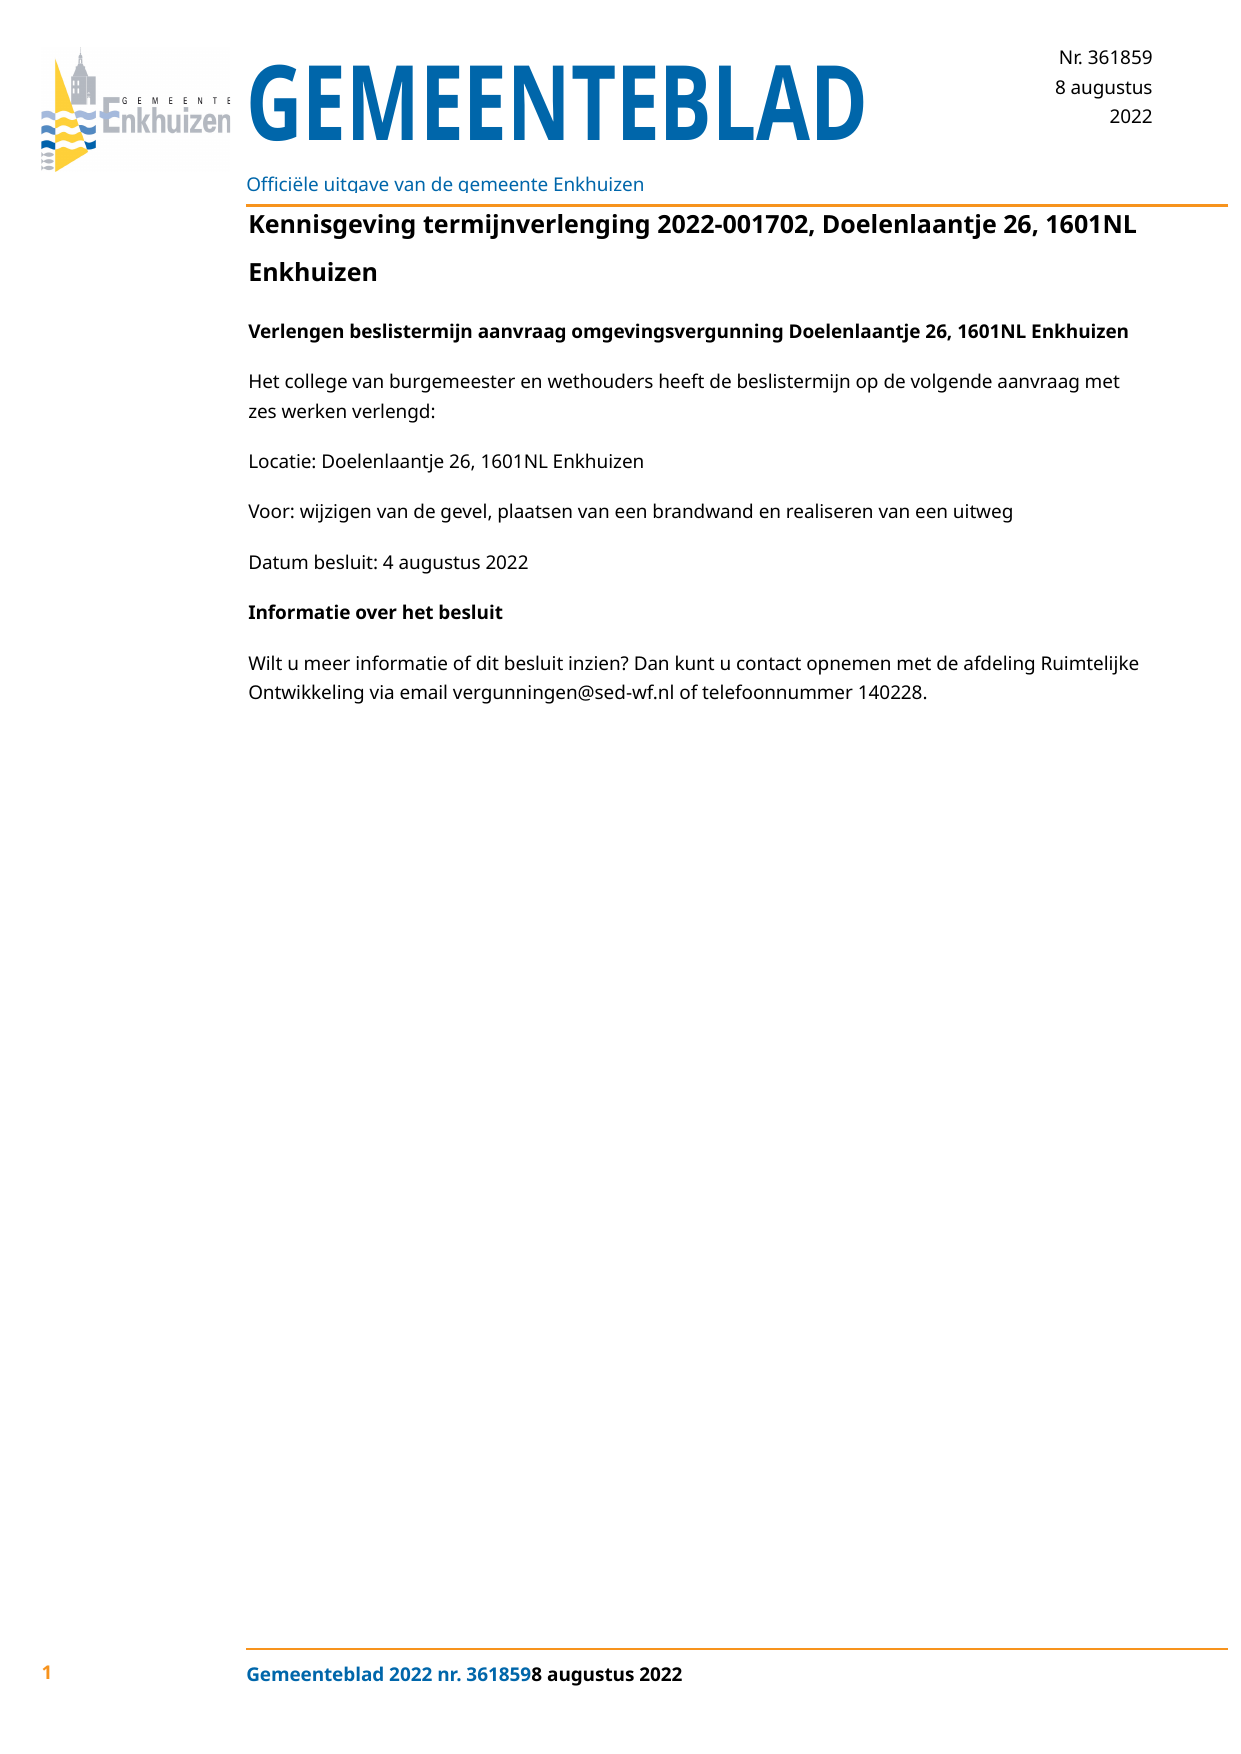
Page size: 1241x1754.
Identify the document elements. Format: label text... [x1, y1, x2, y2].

text Locatie: Doelenlaantje 26, 1601NL Enkhuizen [248, 448, 1152, 474]
text Datum besluit: 4 augustus 2022 [248, 549, 1152, 575]
text Het college van burgemeester en wethouders heeft de beslistermijn op de volgende aanvraag met zes werken verlengd: [248, 368, 1152, 424]
text Voor: wijzigen van de gevel, plaatsen van een brandwand en realiseren van een uitweg [248, 499, 1152, 524]
text Kennisgeving termijnverlenging 2022-001702, Doelenlaantje 26, 1601NL Enkhuizen [248, 207, 1152, 288]
text Informatie over het besluit [248, 599, 1152, 625]
text Wilt u meer informatie of dit besluit inzien? Dan kunt u contact opnemen met de afdeling Ruimtelijke Ontwikkeling via email vergunningen@sed-wf.nl of telefoonnummer 140228. [248, 650, 1152, 705]
text Verlengen beslistermijn aanvraag omgevingsvergunning Doelenlaantje 26, 1601NL Enkhuizen [248, 318, 1152, 344]
picture [41, 47, 231, 172]
